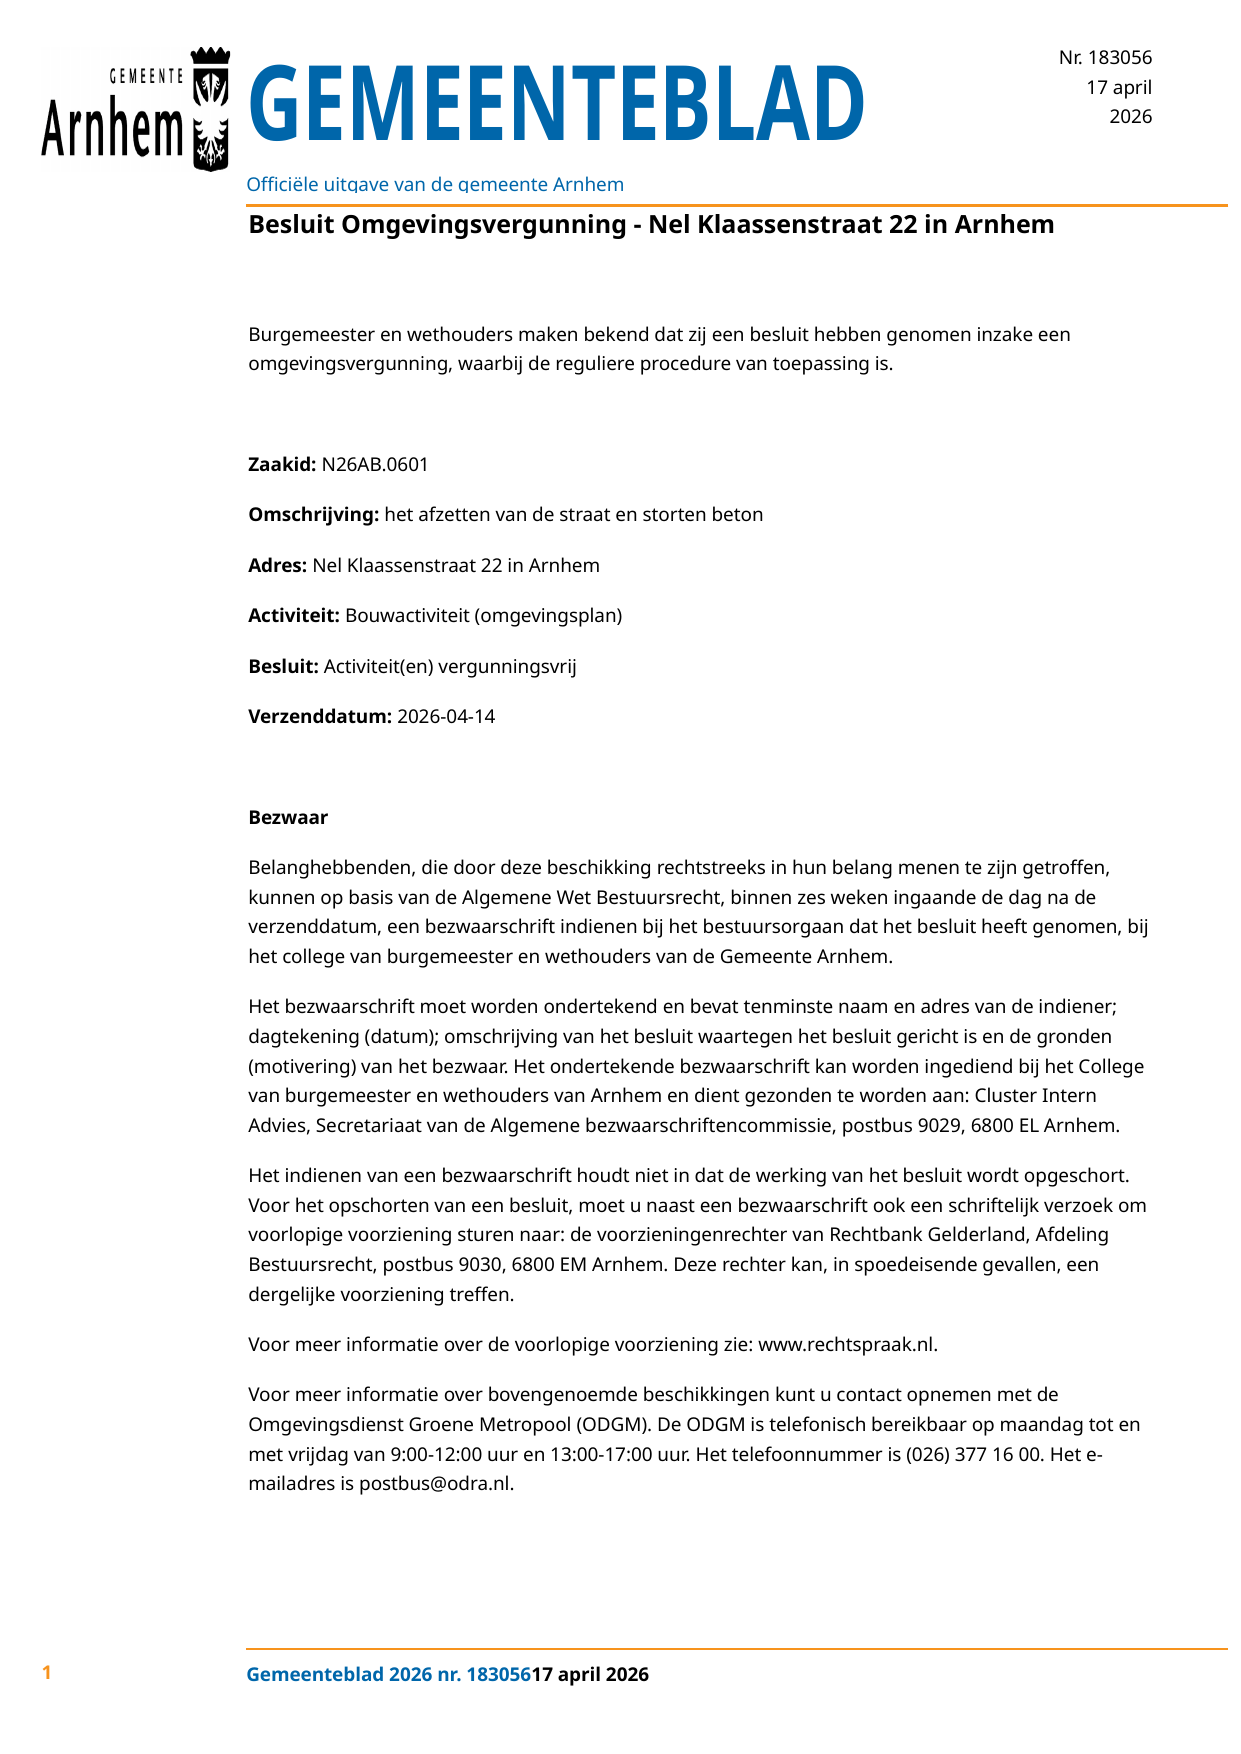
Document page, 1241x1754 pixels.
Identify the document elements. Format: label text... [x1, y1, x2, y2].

text Omschrijving: het afzetten van de straat en storten beton [248, 502, 1152, 527]
picture [41, 47, 231, 172]
text Burgemeester en wethouders maken bekend dat zij een besluit hebben genomen inzake een omgevingsvergunning, waarbij de reguliere procedure van toepassing is. [248, 321, 1152, 376]
text Bezwaar [248, 804, 1152, 830]
text Besluit: Activiteit(en) vergunningsvrij [248, 653, 1152, 678]
text Het indienen van een bezwaarschrift houdt niet in dat de werking van het besluit wordt opgeschort. Voor het opschorten van een besluit, moet u naast een bezwaarschrift ook een schriftelijk verzoek om voorlopige voorziening sturen naar: de voorzieningenrechter van Rechtbank Gelderland, Afdeling Bestuursrecht, postbus 9030, 6800 EM Arnhem. Deze rechter kan, in spoedeisende gevallen, een dergelijke voorziening treffen. [248, 1162, 1152, 1306]
text Het bezwaarschrift moet worden ondertekend en bevat tenminste naam en adres van de indiener; dagtekening (datum); omschrijving van het besluit waartegen het besluit gericht is en de gronden (motivering) van het bezwaar. Het ondertekende bezwaarschrift kan worden ingediend bij het College van burgemeester en wethouders van Arnhem en dient gezonden te worden aan: Cluster Intern Advies, Secretariaat van de Algemene bezwaarschriftencommissie, postbus 9029, 6800 EL Arnhem. [248, 994, 1152, 1138]
text Adres: Nel Klaassenstraat 22 in Arnhem [248, 552, 1152, 578]
text Belanghebbenden, die door deze beschikking rechtstreeks in hun belang menen te zijn getroffen, kunnen op basis van de Algemene Wet Bestuursrecht, binnen zes weken ingaande de dag na de verzenddatum, een bezwaarschrift indienen bij het bestuursorgaan dat het besluit heeft genomen, bij het college van burgemeester en wethouders van de Gemeente Arnhem. [248, 854, 1152, 969]
text Besluit Omgevingsvergunning - Nel Klaassenstraat 22 in Arnhem [248, 207, 1152, 241]
text Voor meer informatie over de voorlopige voorziening zie: www.rechtspraak.nl. [248, 1331, 1152, 1357]
text Activiteit: Bouwactiviteit (omgevingsplan) [248, 602, 1152, 628]
text Verzenddatum: 2026-04-14 [248, 703, 1152, 729]
text Voor meer informatie over bovengenoemde beschikkingen kunt u contact opnemen met de Omgevingsdienst Groene Metropool (ODGM). De ODGM is telefonisch bereikbaar op maandag tot en met vrijdag van 9:00-12:00 uur en 13:00-17:00 uur. Het telefoonnummer is (026) 377 16 00. Het e-mailadres is postbus@odra.nl. [248, 1382, 1152, 1496]
text Zaakid: N26AB.0601 [248, 451, 1152, 477]
